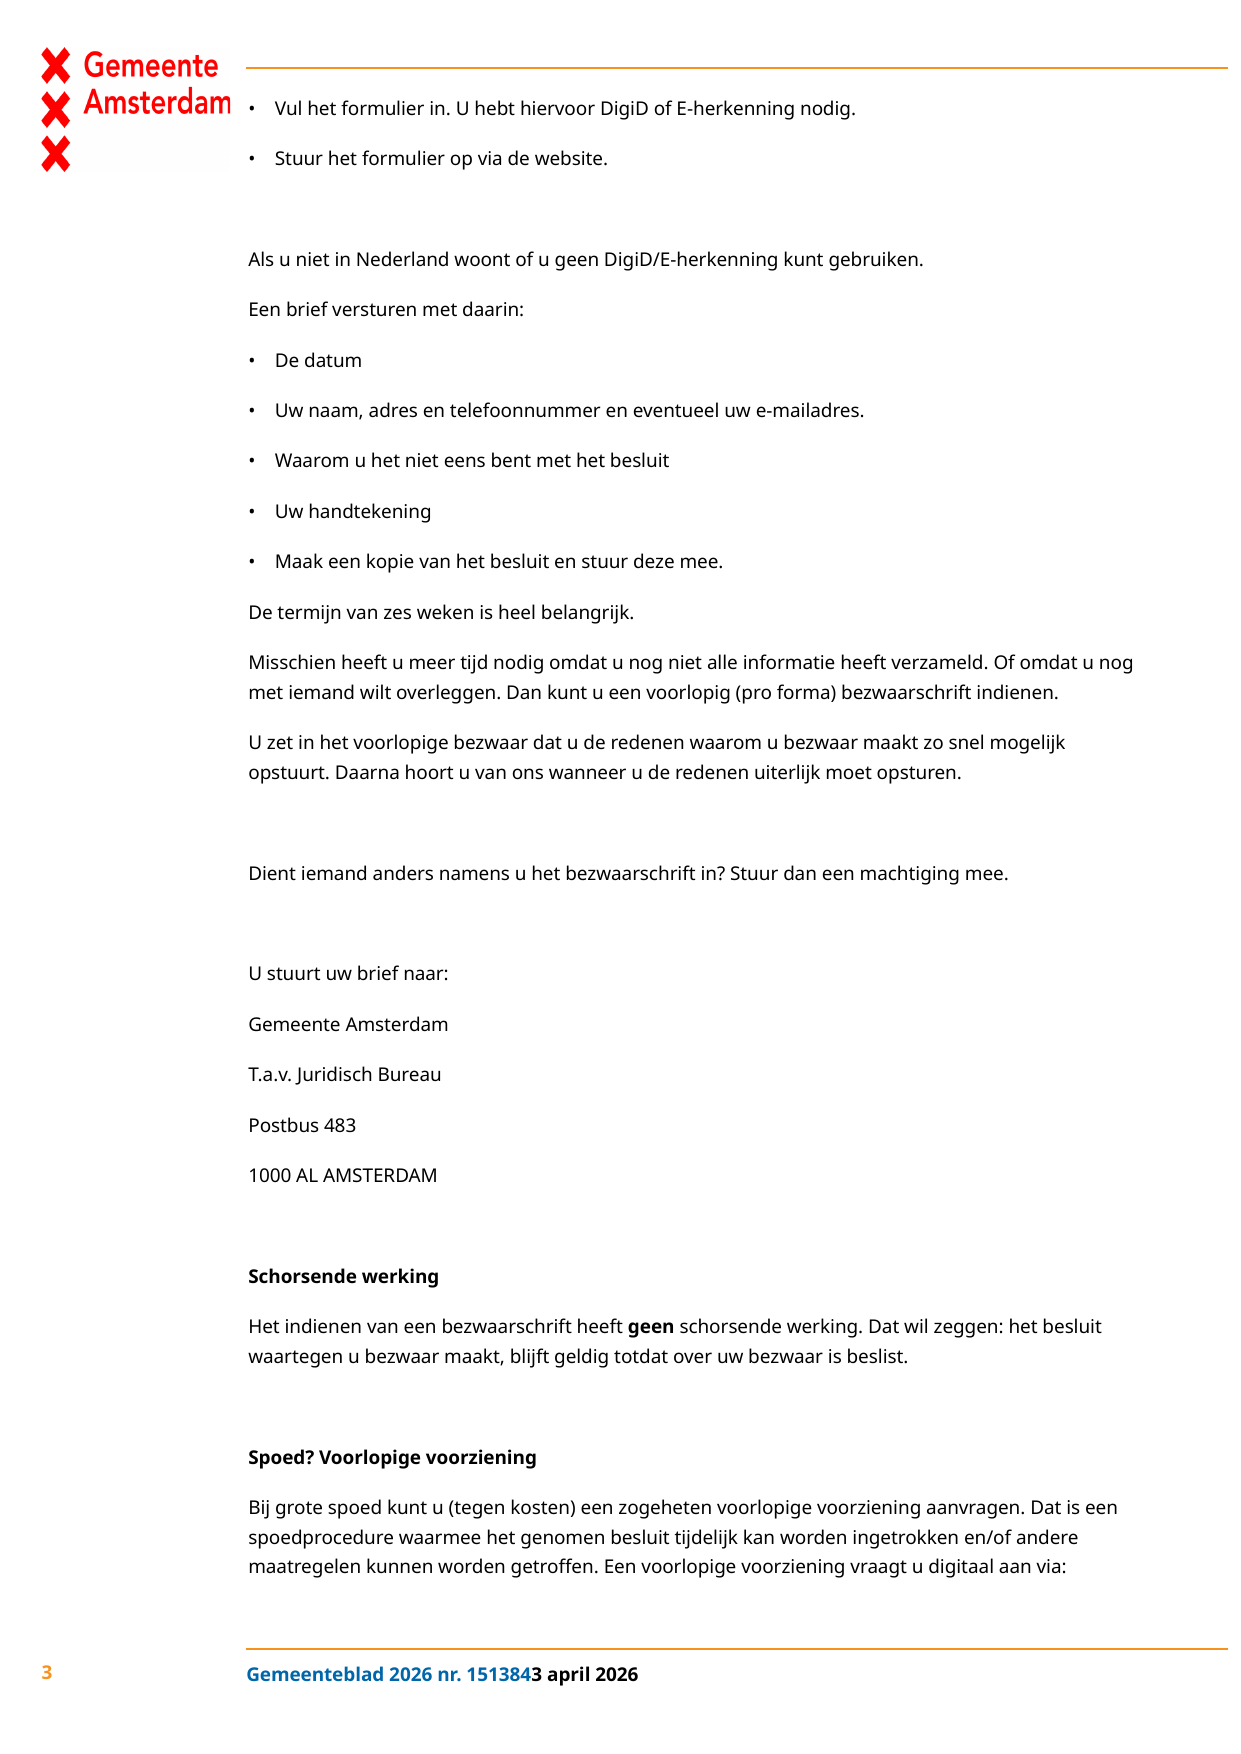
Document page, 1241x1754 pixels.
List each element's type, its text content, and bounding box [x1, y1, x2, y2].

text Het indienen van een bezwaarschrift heeft geen schorsende werking. Dat wil zeggen: het besluit waartegen u bezwaar maakt, blijft geldig totdat over uw bezwaar is beslist. [248, 1313, 1152, 1369]
text Bij grote spoed kunt u (tegen kosten) een zogeheten voorlopige voorziening aanvragen. Dat is een spoedprocedure waarmee het genomen besluit tijdelijk kan worden ingetrokken en/of andere maatregelen kunnen worden getroffen. Een voorlopige voorziening vraagt u digitaal aan via: [248, 1494, 1152, 1579]
text Een brief versturen met daarin: [248, 296, 1152, 322]
text • Maak een kopie van het besluit en stuur deze mee. [248, 548, 1152, 574]
text • Uw naam, adres en telefoonnummer en eventueel uw e-mailadres. [248, 397, 1152, 423]
text 1000 AL AMSTERDAM [248, 1162, 1152, 1188]
text U stuurt uw brief naar: [248, 961, 1152, 986]
text • Waarom u het niet eens bent met het besluit [248, 448, 1152, 473]
picture [41, 47, 231, 172]
text Misschien heeft u meer tijd nodig omdat u nog niet alle informatie heeft verzameld. Of omdat u nog met iemand wilt overleggen. Dan kunt u een voorlopig (pro forma) bezwaarschrift indienen. [248, 649, 1152, 705]
text Postbus 483 [248, 1112, 1152, 1138]
text • De datum [248, 347, 1152, 373]
text Gemeente Amsterdam [248, 1011, 1152, 1037]
text U zet in het voorlopige bezwaar dat u de redenen waarom u bezwaar maakt zo snel mogelijk opstuurt. Daarna hoort u van ons wanneer u de redenen uiterlijk moet opsturen. [248, 729, 1152, 785]
text Spoed? Voorlopige voorziening [248, 1444, 1152, 1470]
text • Uw handtekening [248, 498, 1152, 524]
text • Vul het formulier in. U hebt hiervoor DigiD of E-herkenning nodig. [248, 95, 1152, 121]
text Schorsende werking [248, 1263, 1152, 1289]
text Als u niet in Nederland woont of u geen DigiD/E-herkenning kunt gebruiken. [248, 246, 1152, 272]
text • Stuur het formulier op via de website. [248, 145, 1152, 171]
text T.a.v. Juridisch Bureau [248, 1061, 1152, 1087]
text De termijn van zes weken is heel belangrijk. [248, 599, 1152, 625]
text Dient iemand anders namens u het bezwaarschrift in? Stuur dan een machtiging mee. [248, 860, 1152, 886]
